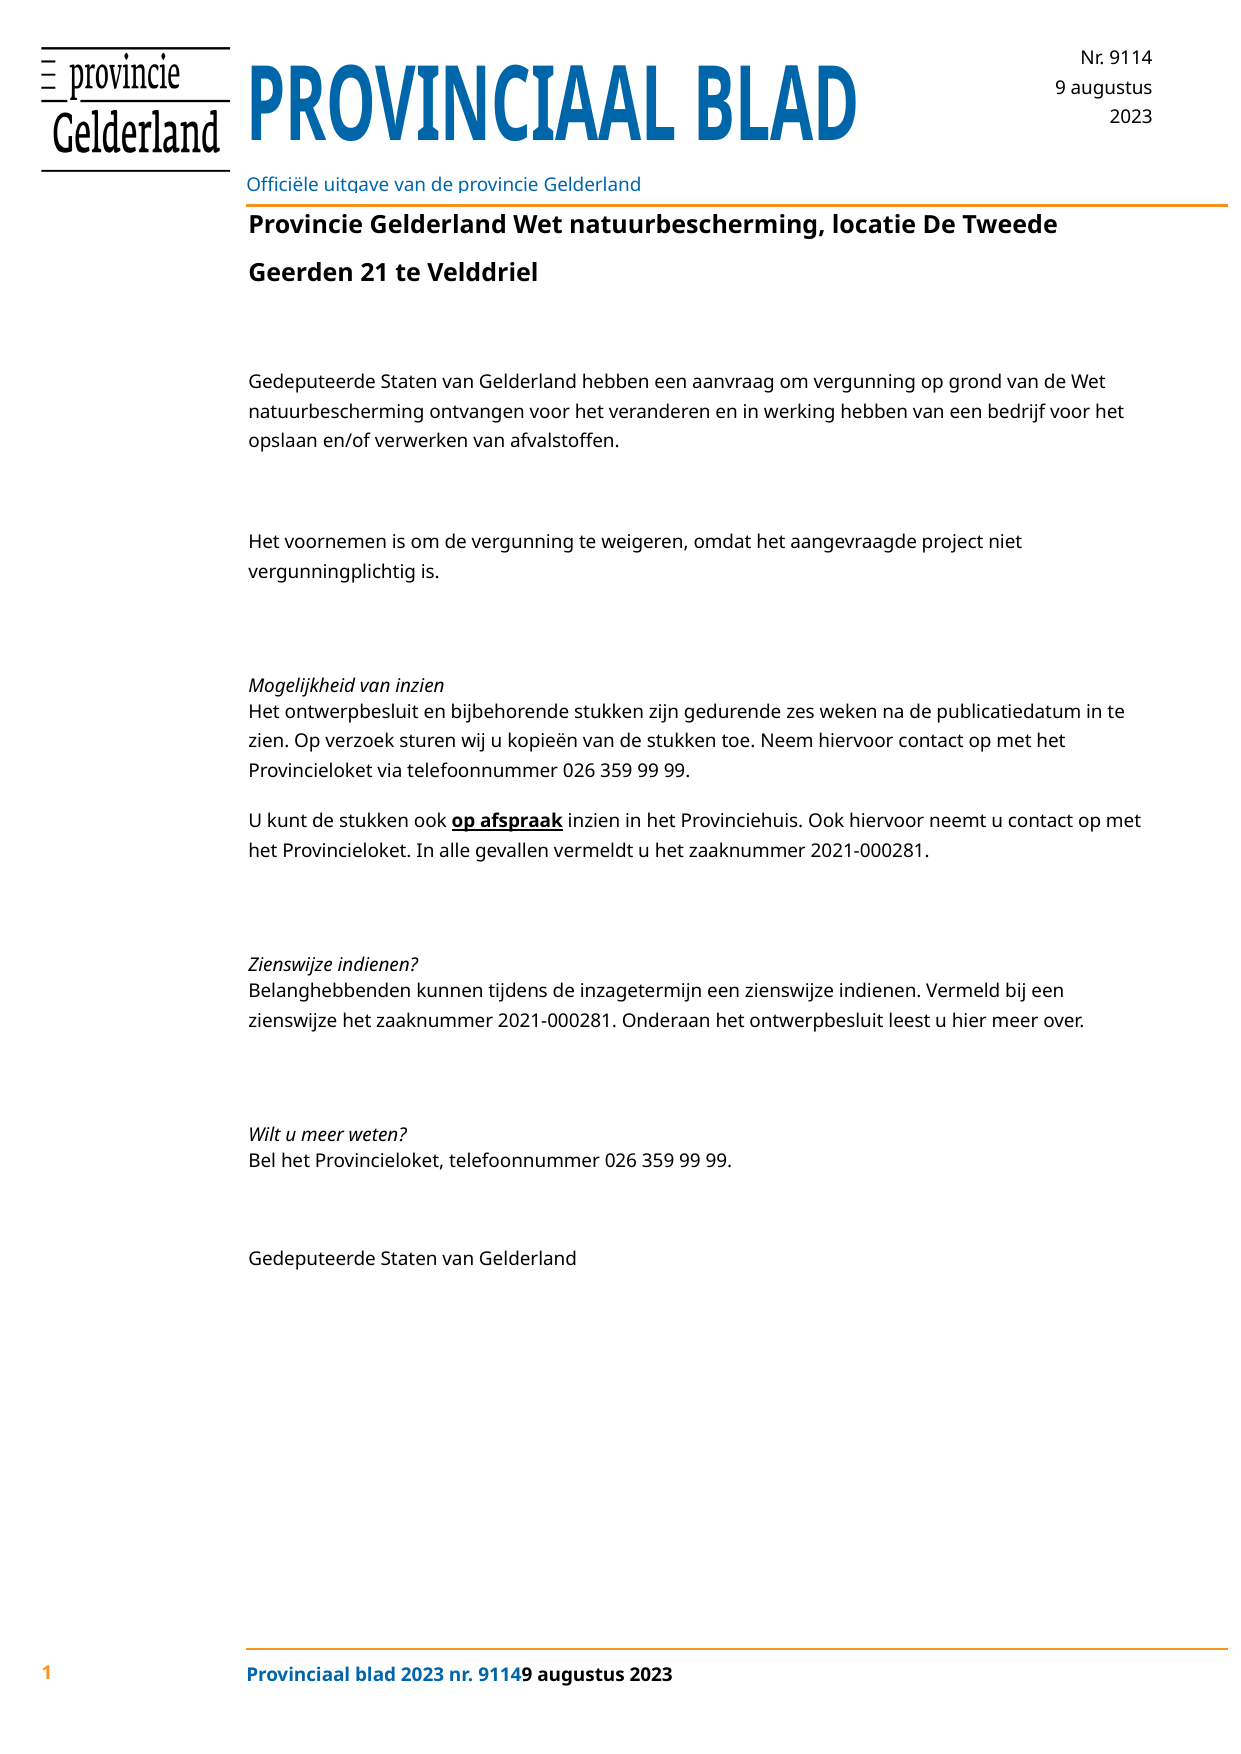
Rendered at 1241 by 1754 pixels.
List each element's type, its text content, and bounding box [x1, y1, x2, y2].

text Mogelijkheid van inzien [248, 672, 1152, 698]
text Belanghebbenden kunnen tijdens de inzagetermijn een zienswijze indienen. Vermeld bij een zienswijze het zaaknummer 2021-000281. Onderaan het ontwerpbesluit leest u hier meer over. [248, 977, 1152, 1033]
text Het voornemen is om de vergunning te weigeren, omdat het aangevraagde project niet vergunningplichtig is. [248, 528, 1152, 584]
text Provincie Gelderland Wet natuurbescherming, locatie De Tweede Geerden 21 te Velddriel [248, 207, 1152, 288]
text U kunt de stukken ook op afspraak inzien in het Provinciehuis. Ook hiervoor neemt u contact op met het Provincieloket. In alle gevallen vermeldt u het zaaknummer 2021-000281. [248, 808, 1152, 863]
picture [41, 47, 231, 172]
text Het ontwerpbesluit en bijbehorende stukken zijn gedurende zes weken na de publicatiedatum in te zien. Op verzoek sturen wij u kopieën van de stukken toe. Neem hiervoor contact op met het Provincieloket via telefoonnummer 026 359 99 99. [248, 698, 1152, 783]
text Gedeputeerde Staten van Gelderland hebben een aanvraag om vergunning op grond van de Wet natuurbescherming ontvangen voor het veranderen en in werking hebben van een bedrijf voor het opslaan en/of verwerken van afvalstoffen. [248, 368, 1152, 453]
text Zienswijze indienen? [248, 952, 1152, 977]
text Bel het Provincieloket, telefoonnummer 026 359 99 99. [248, 1147, 1152, 1173]
text Wilt u meer weten? [248, 1121, 1152, 1147]
text Gedeputeerde Staten van Gelderland [248, 1245, 1152, 1271]
